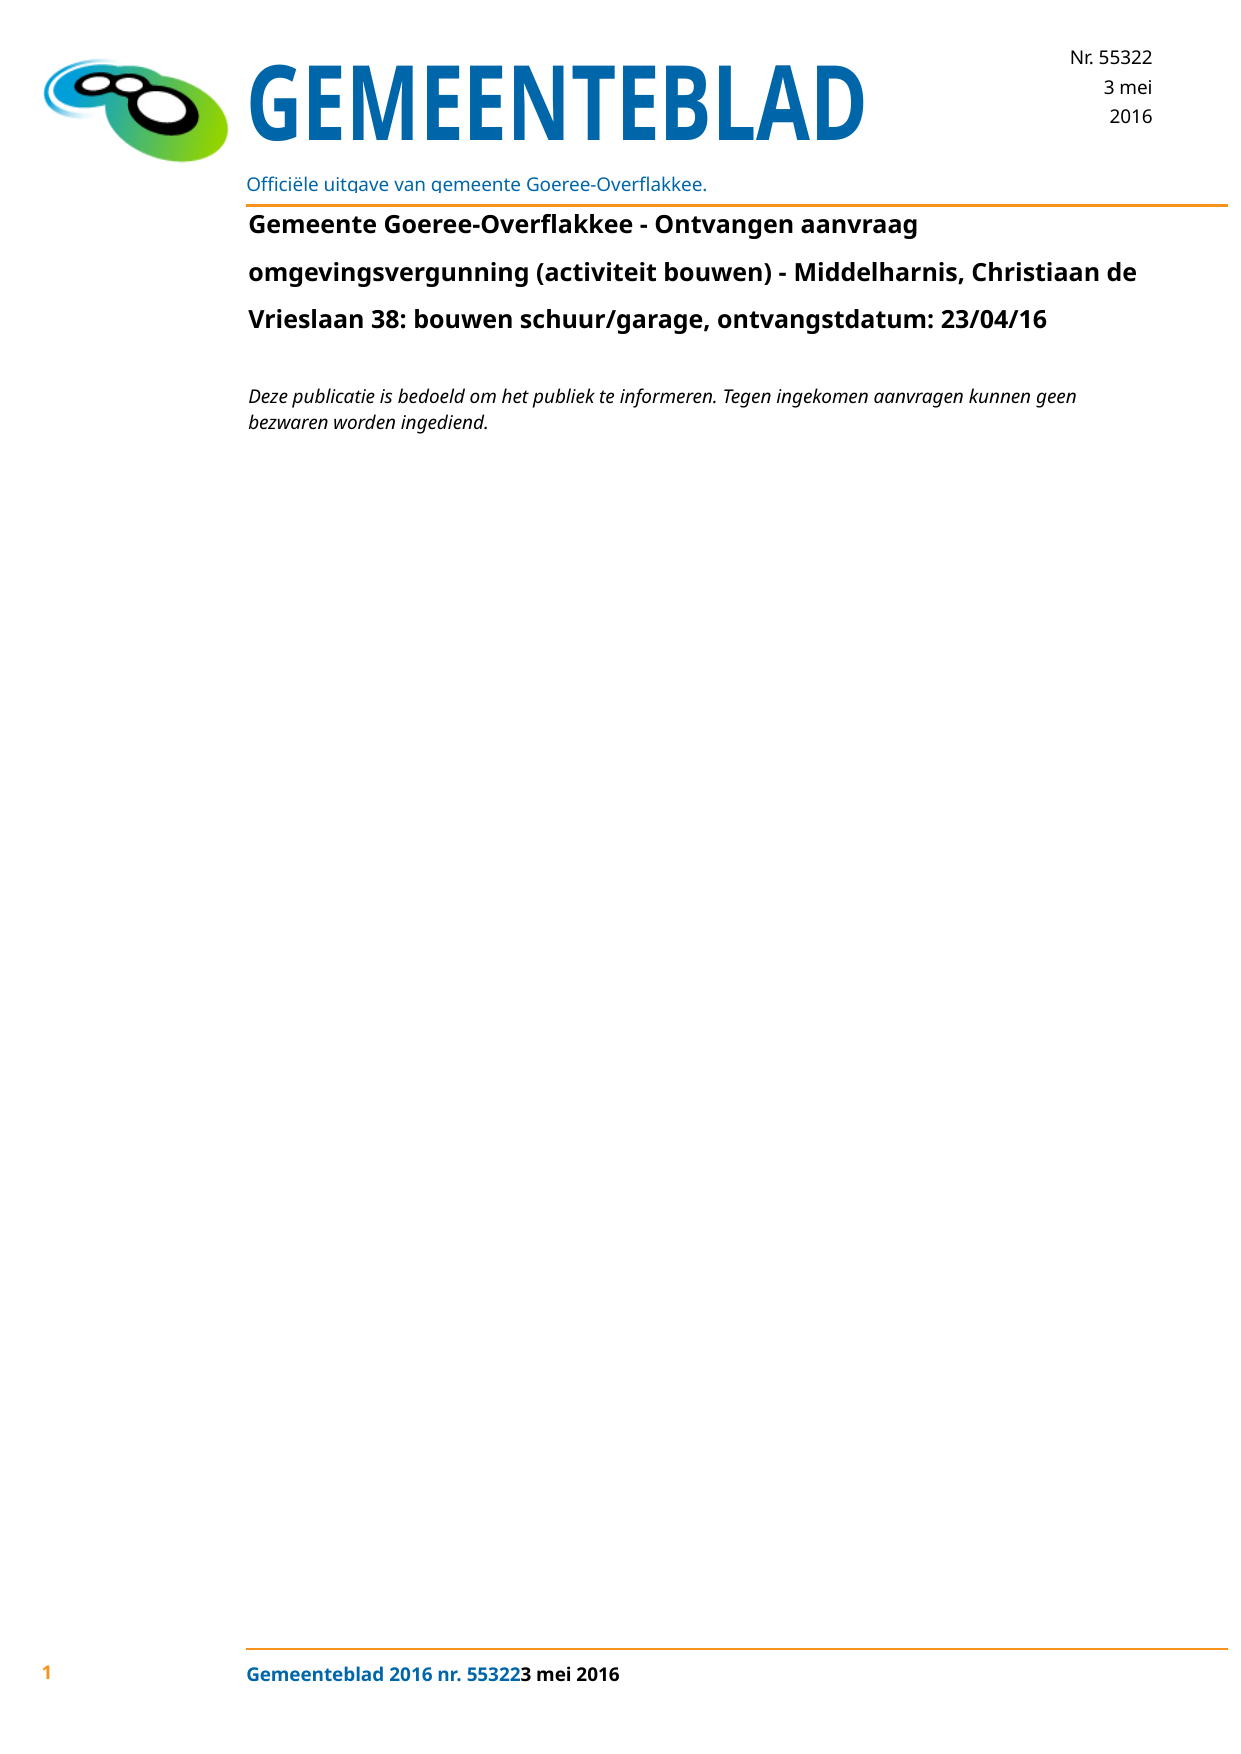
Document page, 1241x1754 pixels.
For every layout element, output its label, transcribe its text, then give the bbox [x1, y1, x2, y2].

text Gemeente Goeree-Overflakkee - Ontvangen aanvraag omgevingsvergunning (activiteit bouwen) - Middelharnis, Christiaan de Vrieslaan 38: bouwen schuur/garage, ontvangstdatum: 23/04/16 [248, 207, 1152, 336]
picture [41, 47, 231, 172]
text Deze publicatie is bedoeld om het publiek te informeren. Tegen ingekomen aanvragen kunnen geen bezwaren worden ingediend. [248, 384, 1152, 435]
